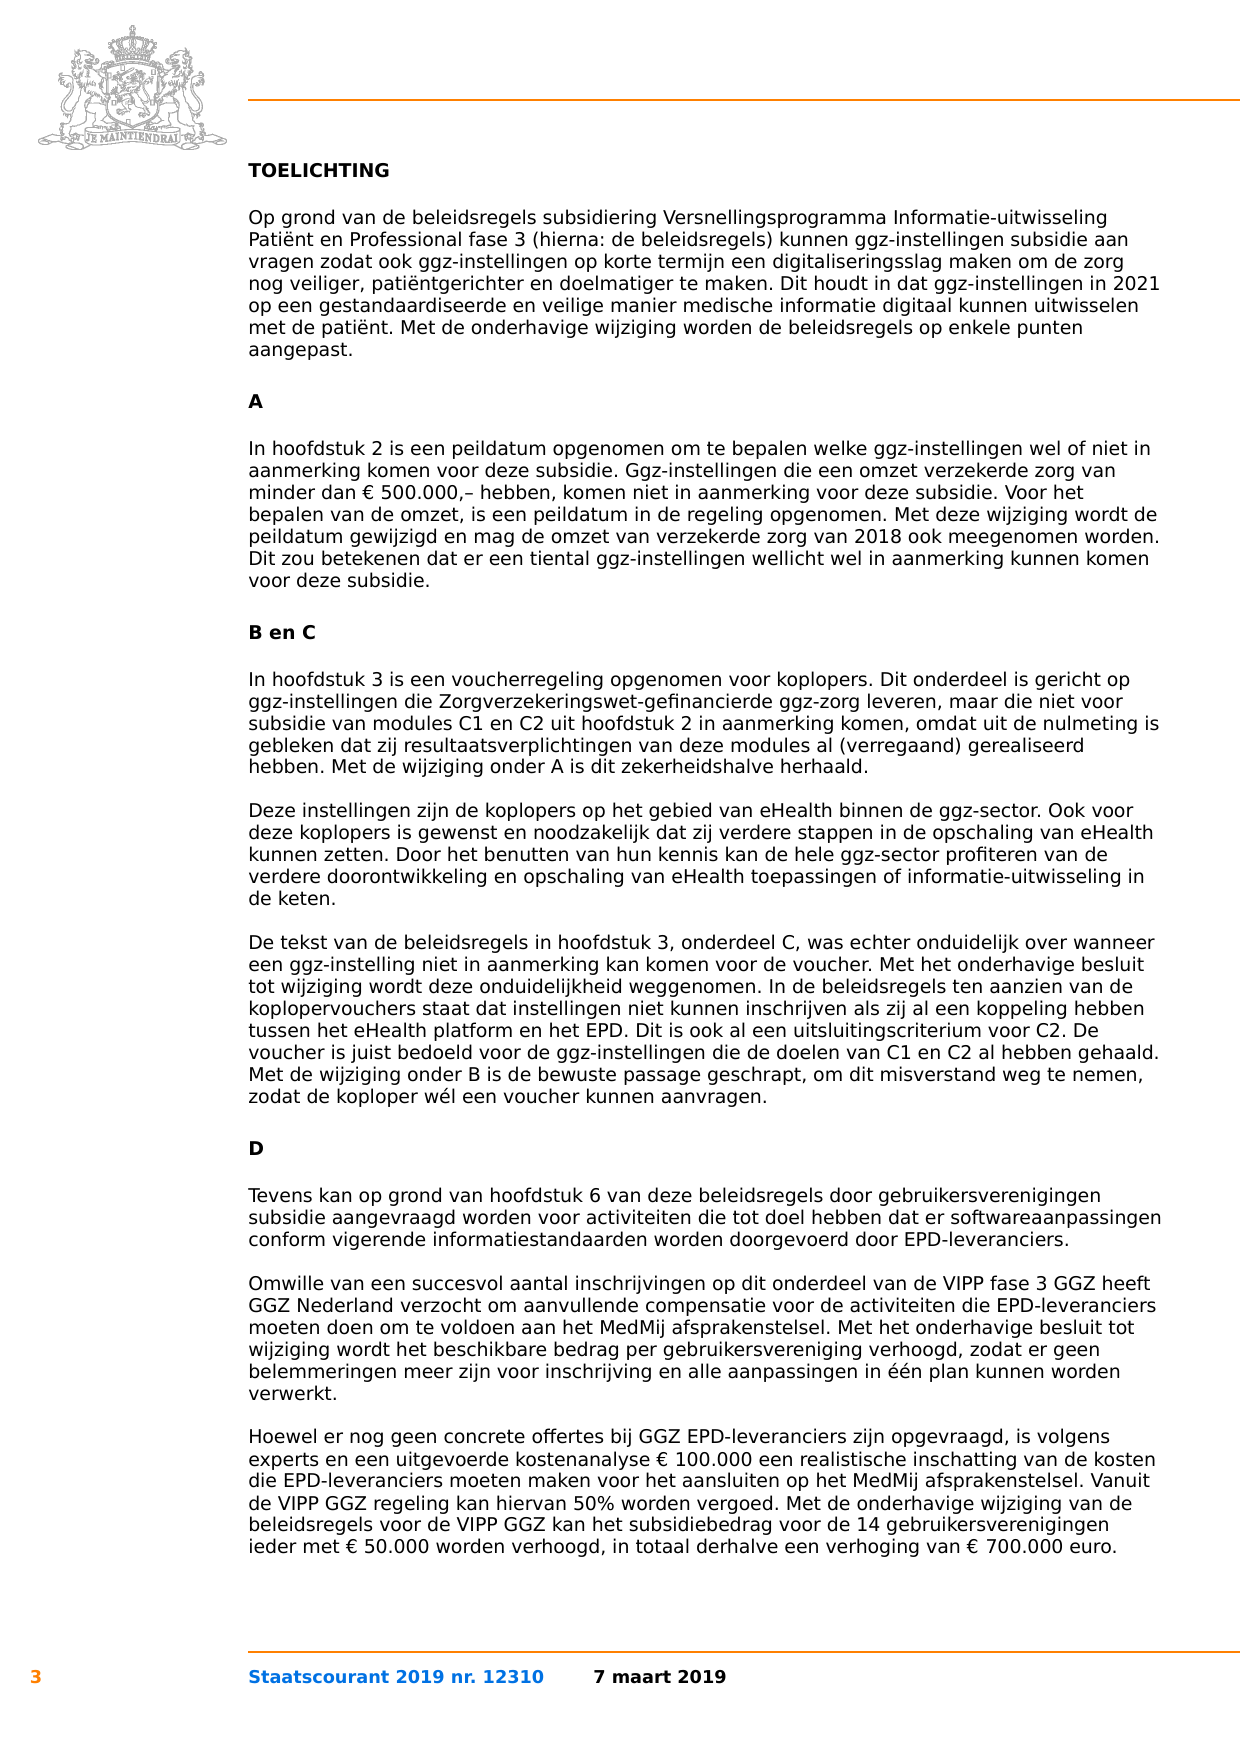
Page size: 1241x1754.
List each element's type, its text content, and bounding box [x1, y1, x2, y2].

text In hoofdstuk 2 is een peildatum opgenomen om te bepalen welke ggz-instellingen wel of niet in aanmerking komen voor deze subsidie. Ggz-instellingen die een omzet verzekerde zorg van minder dan € 500.000,– hebben, komen niet in aanmerking voor deze subsidie. Voor het bepalen van de omzet, is een peildatum in de regeling opgenomen. Met deze wijziging wordt de peildatum gewijzigd en mag de omzet van verzekerde zorg van 2018 ook meegenomen worden. Dit zou betekenen dat er een tiental ggz-instellingen wellicht wel in aanmerking kunnen komen voor deze subsidie. [248, 438, 1163, 592]
picture [38, 25, 227, 150]
text Omwille van een succesvol aantal inschrijvingen op dit onderdeel van de VIPP fase 3 GGZ heeft GGZ Nederland verzocht om aanvullende compensatie voor de activiteiten die EPD-leveranciers moeten doen om te voldoen aan het MedMij afsprakenstelsel. Met het onderhavige besluit tot wijziging wordt het beschikbare bedrag per gebruikersvereniging verhoogd, zodat er geen belemmeringen meer zijn voor inschrijving en alle aanpassingen in één plan kunnen worden verwerkt. [248, 1273, 1163, 1404]
subtitle A [248, 391, 1163, 413]
text Hoewel er nog geen concrete offertes bij GGZ EPD-leveranciers zijn opgevraagd, is volgens experts en een uitgevoerde kostenanalyse € 100.000 een realistische inschatting van de kosten die EPD-leveranciers moeten maken voor het aansluiten op het MedMij afsprakenstelsel. Vanuit de VIPP GGZ regeling kan hiervan 50% worden vergoed. Met de onderhavige wijziging van de beleidsregels voor de VIPP GGZ kan het subsidiebedrag voor de 14 gebruikersverenigingen ieder met € 50.000 worden verhoogd, in totaal derhalve een verhoging van € 700.000 euro. [248, 1426, 1163, 1558]
text In hoofdstuk 3 is een voucherregeling opgenomen voor koplopers. Dit onderdeel is gericht op ggz-instellingen die Zorgverzekeringswet-gefinancierde ggz-zorg leveren, maar die niet voor subsidie van modules C1 en C2 uit hoofdstuk 2 in aanmerking komen, omdat uit de nulmeting is gebleken dat zij resultaatsverplichtingen van deze modules al (verregaand) gerealiseerd hebben. Met de wijziging onder A is dit zekerheidshalve herhaald. [248, 668, 1163, 778]
text Tevens kan op grond van hoofdstuk 6 van deze beleidsregels door gebruikersverenigingen subsidie aangevraagd worden voor activiteiten die tot doel hebben dat er softwareaanpassingen conform vigerende informatiestandaarden worden doorgevoerd door EPD-leveranciers. [248, 1185, 1163, 1251]
text Op grond van de beleidsregels subsidiering Versnellingsprogramma Informatie-uitwisseling Patiënt en Professional fase 3 (hierna: de beleidsregels) kunnen ggz-instellingen subsidie aan vragen zodat ook ggz-instellingen op korte termijn een digitaliseringsslag maken om de zorg nog veiliger, patiëntgerichter en doelmatiger te maken. Dit houdt in dat ggz-instellingen in 2021 op een gestandaardiseerde en veilige manier medische informatie digitaal kunnen uitwisselen met de patiënt. Met de onderhavige wijziging worden de beleidsregels op enkele punten aangepast. [248, 207, 1163, 361]
text De tekst van de beleidsregels in hoofdstuk 3, onderdeel C, was echter onduidelijk over wanneer een ggz-instelling niet in aanmerking kan komen voor de voucher. Met het onderhavige besluit tot wijziging wordt deze onduidelijkheid weggenomen. In de beleidsregels ten aanzien van de koplopervouchers staat dat instellingen niet kunnen inschrijven als zij al een koppeling hebben tussen het eHealth platform en het EPD. Dit is ook al een uitsluitingscriterium voor C2. De voucher is juist bedoeld voor de ggz-instellingen die de doelen van C1 en C2 al hebben gehaald. Met de wijziging onder B is de bewuste passage geschrapt, om dit misverstand weg te nemen, zodat de koploper wél een voucher kunnen aanvragen. [248, 932, 1163, 1108]
subtitle TOELICHTING [248, 160, 1163, 182]
subtitle D [248, 1138, 1163, 1160]
subtitle B en C [248, 622, 1163, 643]
text Deze instellingen zijn de koplopers op het gebied van eHealth binnen de ggz-sector. Ook voor deze koplopers is gewenst en noodzakelijk dat zij verdere stappen in de opschaling van eHealth kunnen zetten. Door het benutten van hun kennis kan de hele ggz-sector profiteren van de verdere doorontwikkeling en opschaling van eHealth toepassingen of informatie-uitwisseling in de keten. [248, 800, 1163, 910]
